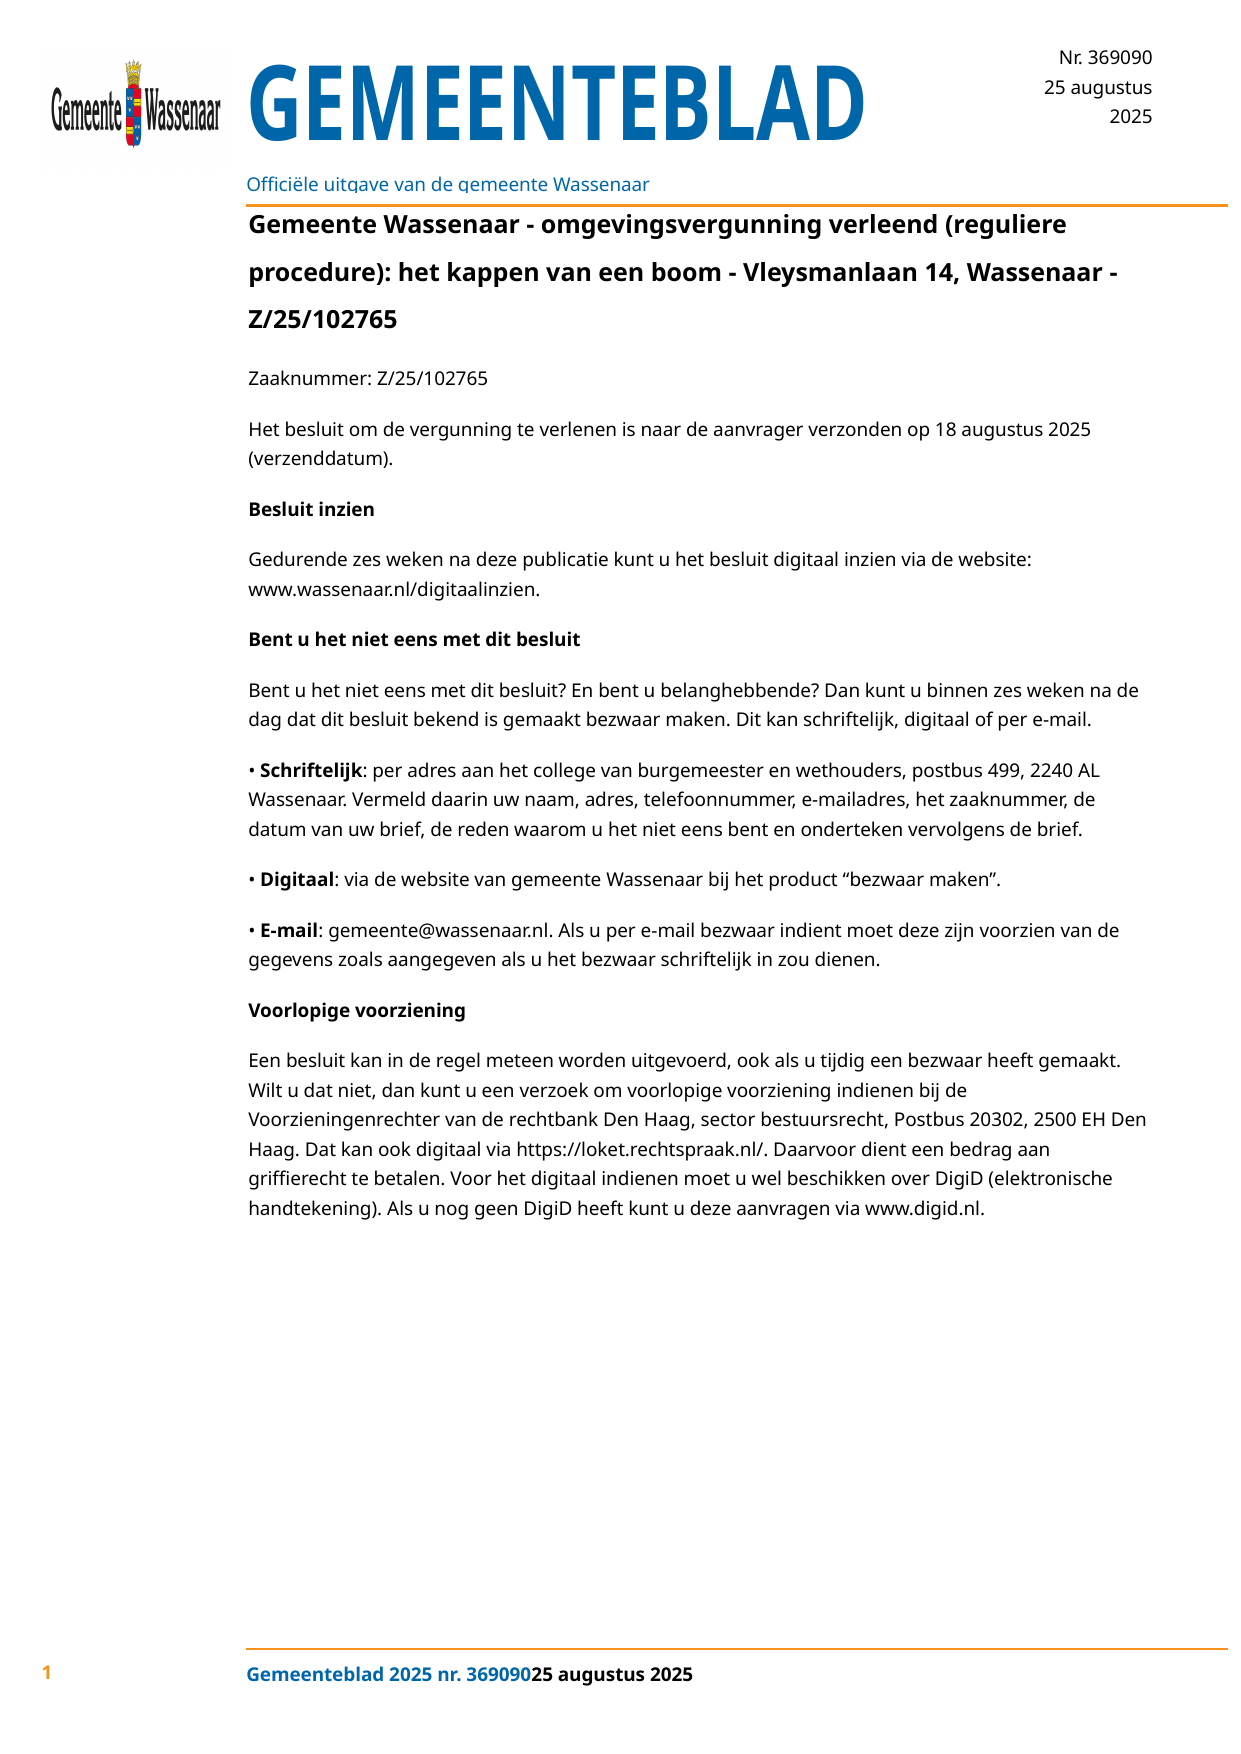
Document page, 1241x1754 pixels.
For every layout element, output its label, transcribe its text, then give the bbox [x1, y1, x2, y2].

text Zaaknummer: Z/25/102765 [248, 366, 1152, 391]
text Bent u het niet eens met dit besluit? En bent u belanghebbende? Dan kunt u binnen zes weken na de dag dat dit besluit bekend is gemaakt bezwaar maken. Dit kan schriftelijk, digitaal of per e-mail. [248, 677, 1152, 732]
text Bent u het niet eens met dit besluit [248, 626, 1152, 652]
text • E-mail: gemeente@wassenaar.nl. Als u per e-mail bezwaar indient moet deze zijn voorzien van de gegevens zoals aangegeven als u het bezwaar schriftelijk in zou dienen. [248, 917, 1152, 972]
text Gedurende zes weken na deze publicatie kunt u het besluit digitaal inzien via de website: www.wassenaar.nl/digitaalinzien. [248, 546, 1152, 602]
text Het besluit om de vergunning te verlenen is naar de aanvrager verzonden op 18 augustus 2025 (verzenddatum). [248, 416, 1152, 471]
text Voorlopige voorziening [248, 997, 1152, 1022]
text • Digitaal: via de website van gemeente Wassenaar bij het product “bezwaar maken”. [248, 866, 1152, 892]
text Een besluit kan in de regel meteen worden uitgevoerd, ook als u tijdig een bezwaar heeft gemaakt. Wilt u dat niet, dan kunt u een verzoek om voorlopige voorziening indienen bij de Voorzieningenrechter van de rechtbank Den Haag, sector bestuursrecht, Postbus 20302, 2500 EH Den Haag. Dat kan ook digitaal via https://loket.rechtspraak.nl/. Daarvoor dient een bedrag aan griffierecht te betalen. Voor het digitaal indienen moet u wel beschikken over DigiD (elektronische handtekening). Als u nog geen DigiD heeft kunt u deze aanvragen via www.digid.nl. [248, 1047, 1152, 1221]
text Gemeente Wassenaar - omgevingsvergunning verleend (reguliere procedure): het kappen van een boom - Vleysmanlaan 14, Wassenaar - Z/25/102765 [248, 207, 1152, 336]
text • Schriftelijk: per adres aan het college van burgemeester en wethouders, postbus 499, 2240 AL Wassenaar. Vermeld daarin uw naam, adres, telefoonnummer, e-mailadres, het zaaknummer, de datum van uw brief, de reden waarom u het niet eens bent en onderteken vervolgens de brief. [248, 757, 1152, 842]
picture [41, 47, 231, 172]
text Besluit inzien [248, 496, 1152, 522]
